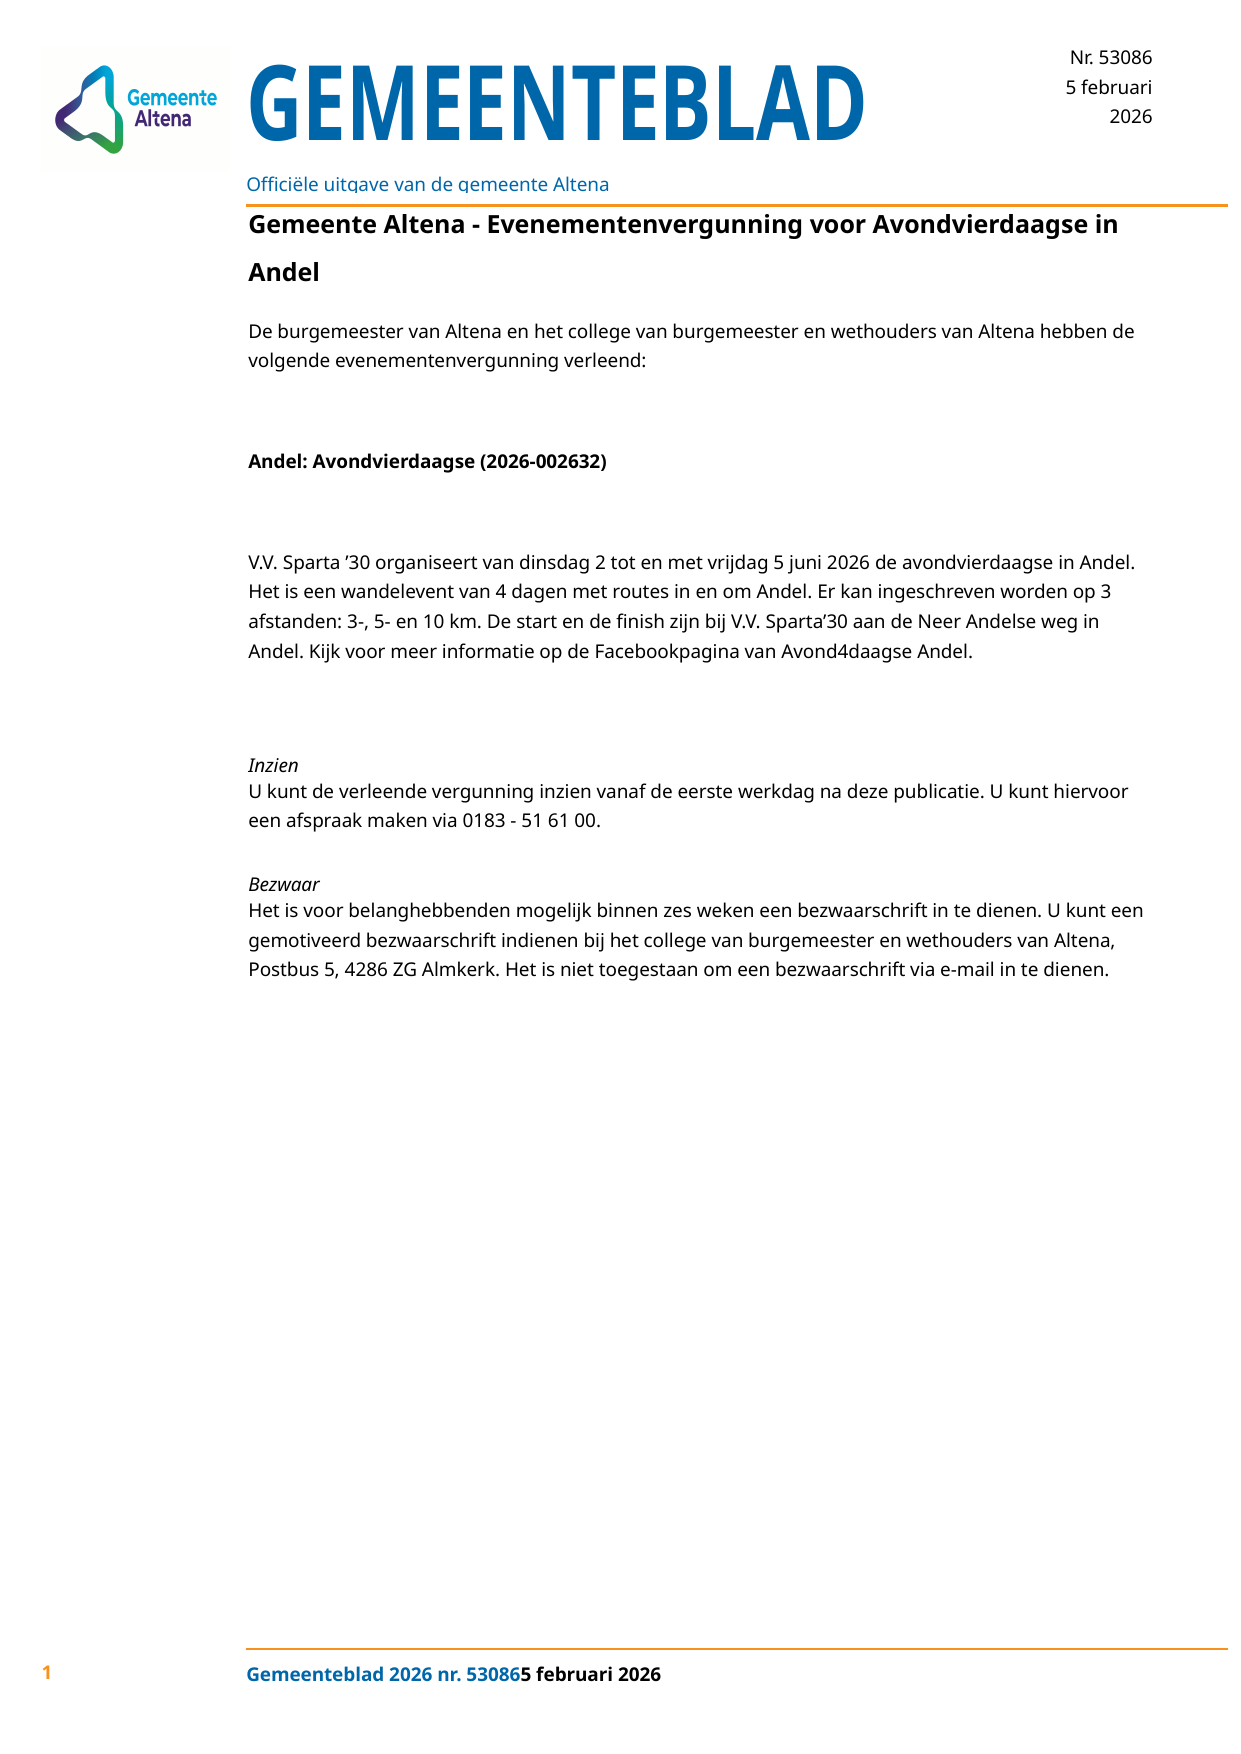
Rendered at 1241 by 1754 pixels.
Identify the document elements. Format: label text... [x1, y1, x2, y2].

text Het is voor belanghebbenden mogelijk binnen zes weken een bezwaarschrift in te dienen. U kunt een gemotiveerd bezwaarschrift indienen bij het college van burgemeester en wethouders van Altena, Postbus 5, 4286 ZG Almkerk. Het is niet toegestaan om een bezwaarschrift via e-mail in te dienen. [248, 897, 1152, 982]
text Inzien [248, 752, 1152, 778]
picture [41, 47, 231, 172]
text De burgemeester van Altena en het college van burgemeester en wethouders van Altena hebben de volgende evenementenvergunning verleend: [248, 318, 1152, 373]
text V.V. Sparta ’30 organiseert van dinsdag 2 tot en met vrijdag 5 juni 2026 de avondvierdaagse in Andel. Het is een wandelevent van 4 dagen met routes in en om Andel. Er kan ingeschreven worden op 3 afstanden: 3-, 5- en 10 km. De start en de finish zijn bij V.V. Sparta’30 aan de Neer Andelse weg in Andel. Kijk voor meer informatie op de Facebookpagina van Avond4daagse Andel. [248, 549, 1152, 664]
text U kunt de verleende vergunning inzien vanaf de eerste werkdag na deze publicatie. U kunt hiervoor een afspraak maken via 0183 - 51 61 00. [248, 778, 1152, 833]
text Gemeente Altena - Evenementenvergunning voor Avondvierdaagse in Andel [248, 207, 1152, 288]
text Bezwaar [248, 872, 1152, 897]
text Andel: Avondvierdaagse (2026-002632) [248, 448, 1152, 474]
